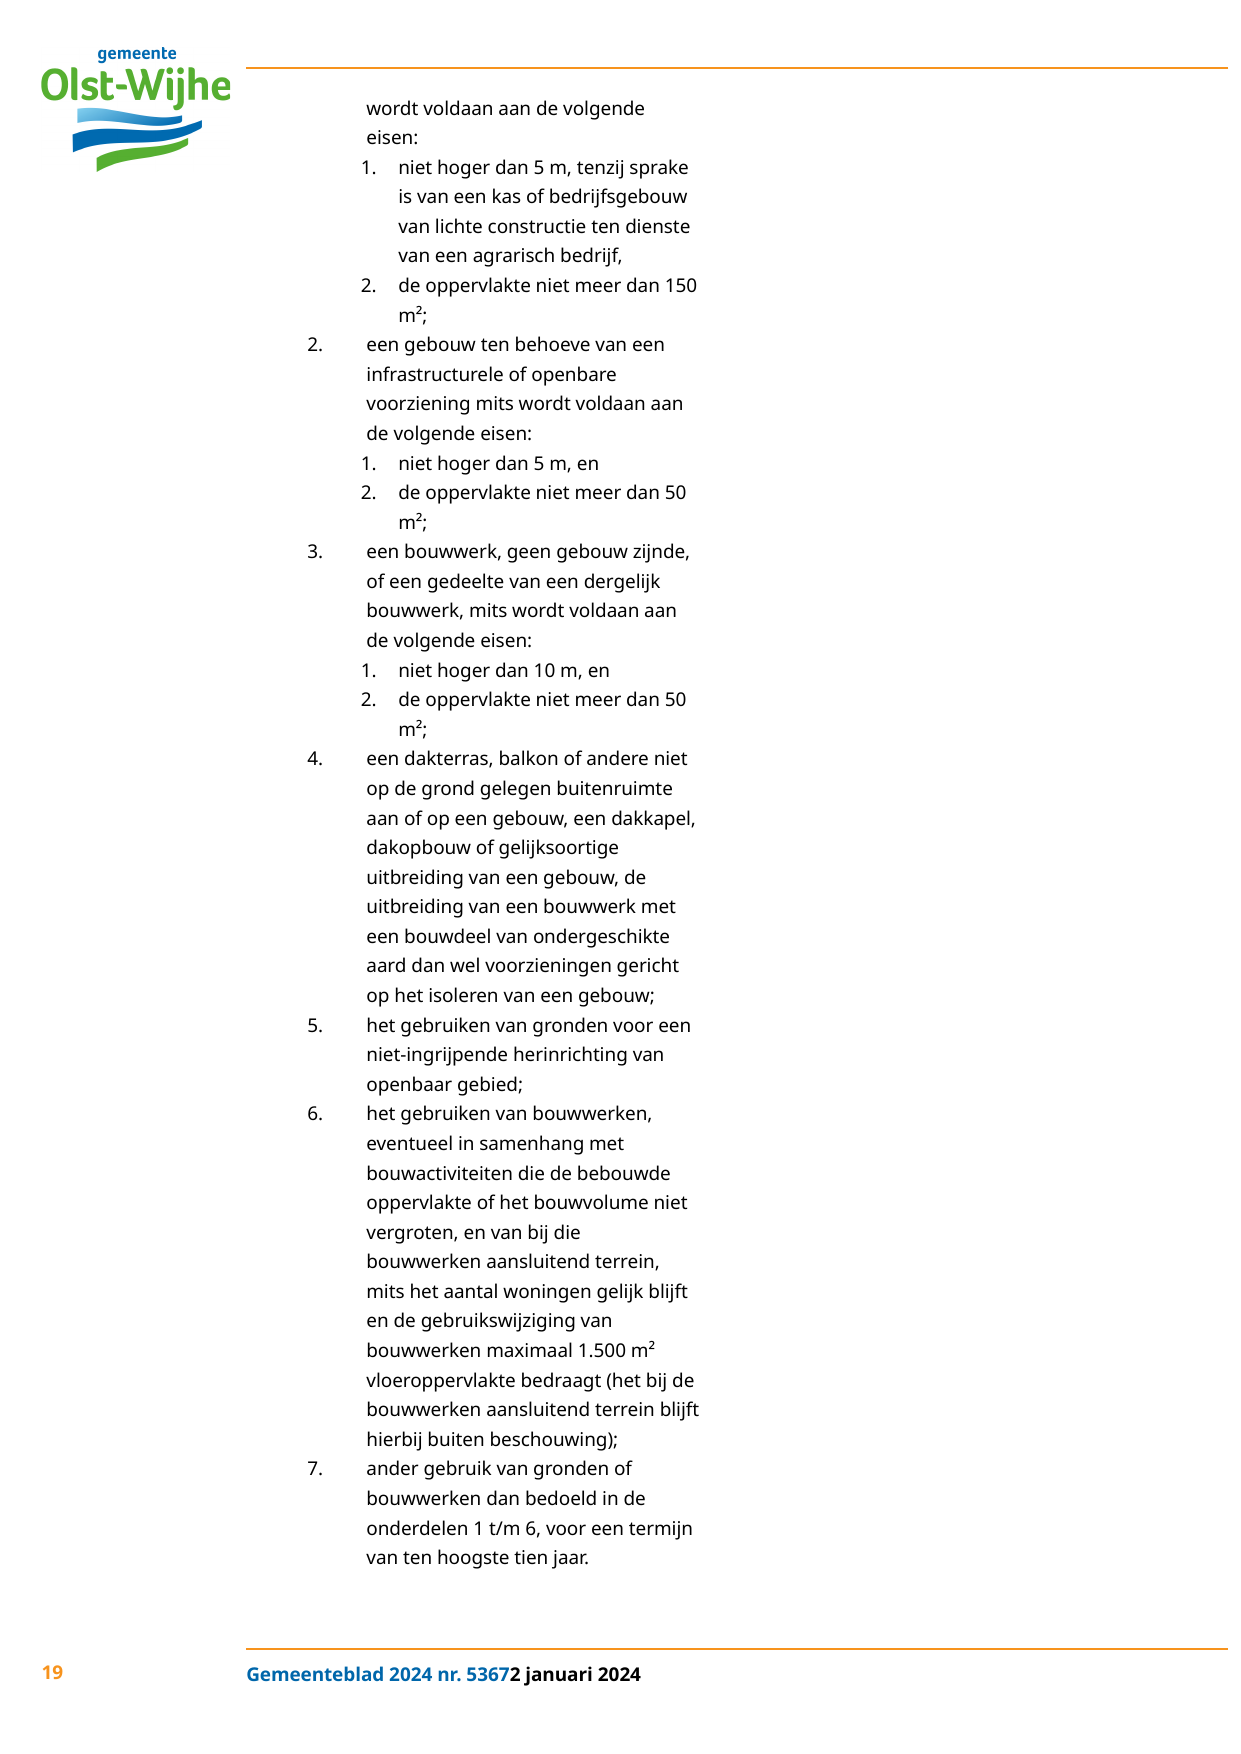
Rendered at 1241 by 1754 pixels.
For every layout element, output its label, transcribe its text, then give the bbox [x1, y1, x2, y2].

table_cell [248, 1570, 700, 1596]
picture [41, 47, 231, 172]
table_cell [700, 95, 1152, 1570]
table_cell wordt voldaan aan de volgende eisen: niet hoger dan 5 m, tenzij sprake is van een kas of bedrijfsgebouw van lichte constructie ten dienste van een agrarisch bedrijf, de oppervlakte niet meer dan 150 m²; een gebouw ten behoeve van een infrastructurele of openbare voorziening mits wordt voldaan aan de volgende eisen: niet hoger dan 5 m, en de oppervlakte niet meer dan 50 m²; een bouwwerk, geen gebouw zijnde, of een gedeelte van een dergelijk bouwwerk, mits wordt voldaan aan de volgende eisen: niet hoger dan 10 m, en de oppervlakte niet meer dan 50 m²; een dakterras, balkon of andere niet op de grond gelegen buitenruimte aan of op een gebouw, een dakkapel, dakopbouw of gelijksoortige uitbreiding van een gebouw, de uitbreiding van een bouwwerk met een bouwdeel van ondergeschikte aard dan wel voorzieningen gericht op het isoleren van een gebouw; het gebruiken van gronden voor een niet-ingrijpende herinrichting van openbaar gebied; het gebruiken van bouwwerken, eventueel in samenhang met bouwactiviteiten die de bebouwde oppervlakte of het bouwvolume niet vergroten, en van bij die bouwwerken aansluitend terrein, mits het aantal woningen gelijk blijft en de gebruikswijziging van bouwwerken maximaal 1.500 m² vloeroppervlakte bedraagt (het bij de bouwwerken aansluitend terrein blijft hierbij buiten beschouwing); ander gebruik van gronden of bouwwerken dan bedoeld in de onderdelen 1 t/m 6, voor een termijn van ten hoogste tien jaar. [248, 95, 700, 1570]
table_cell [700, 1570, 1152, 1596]
